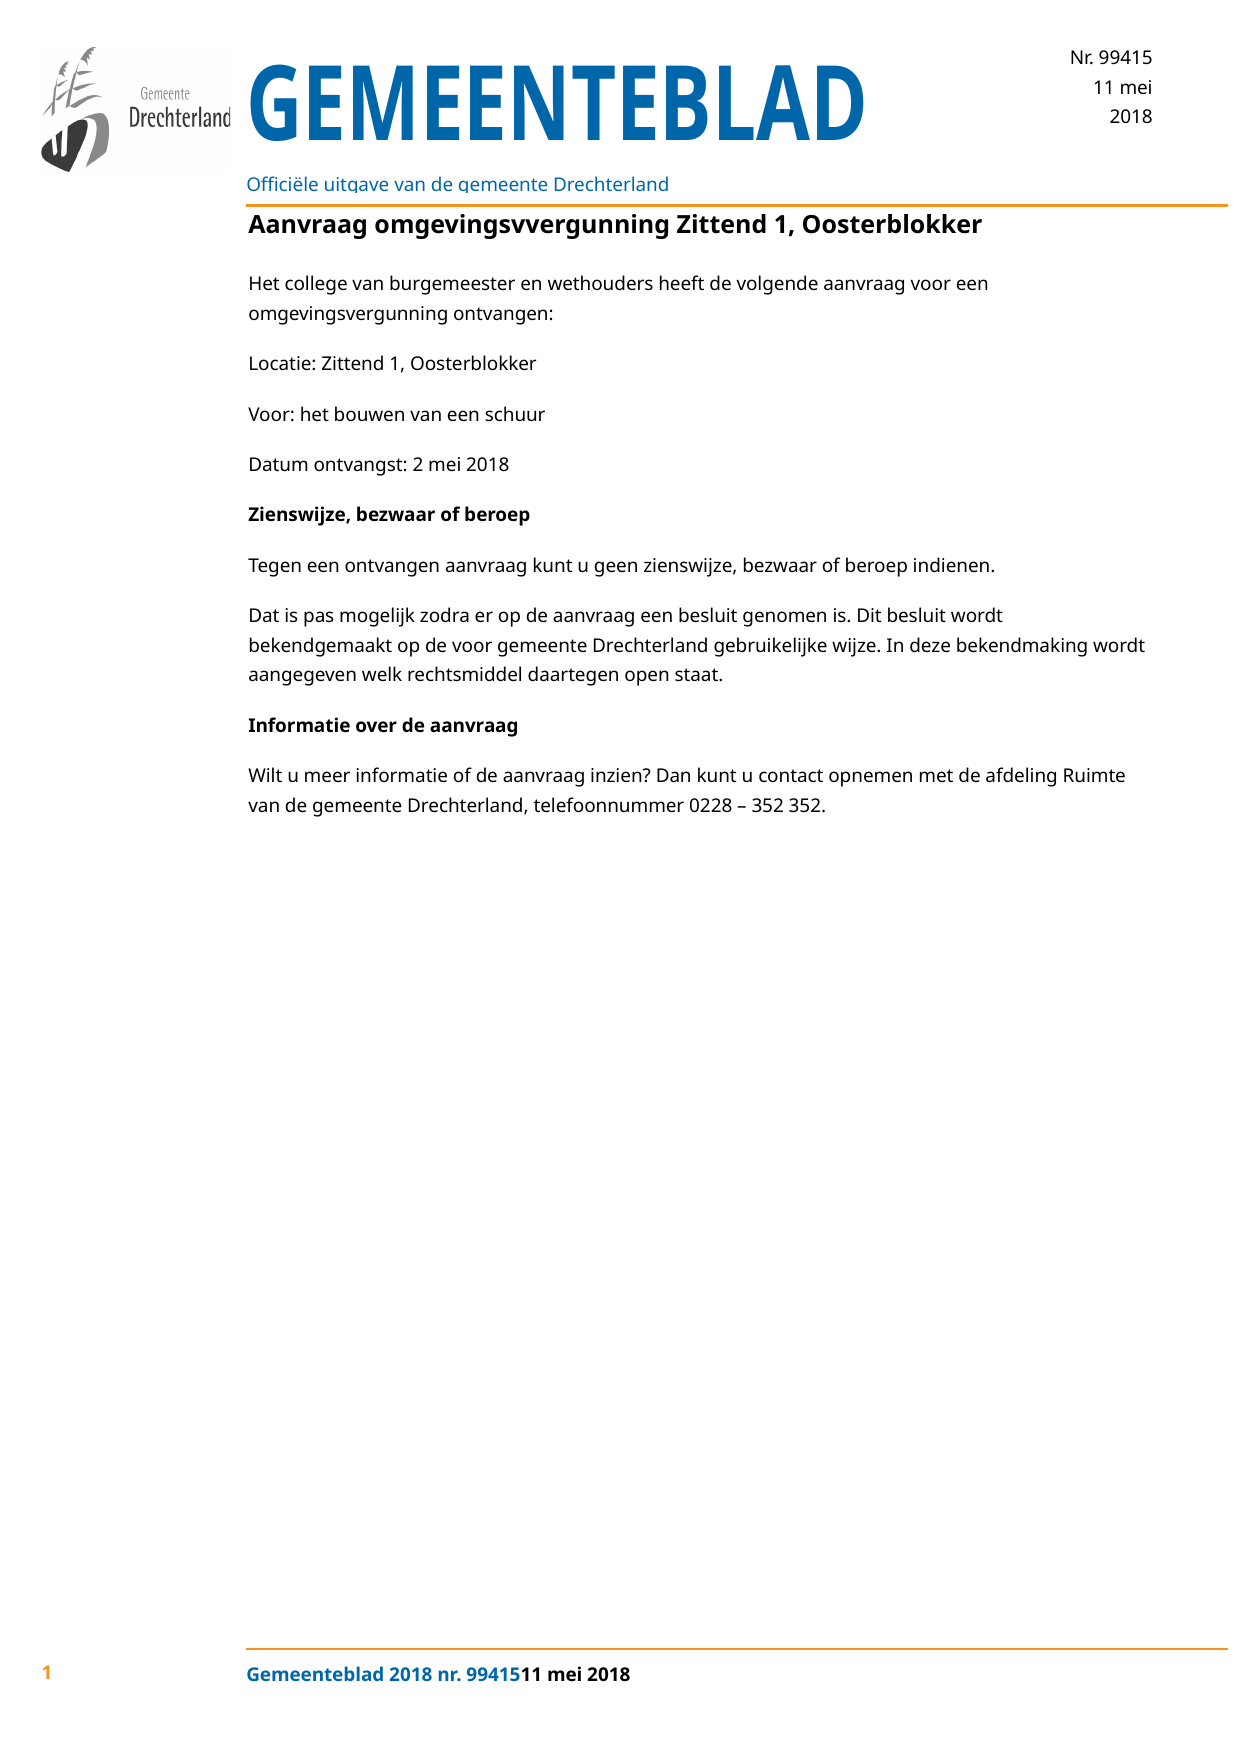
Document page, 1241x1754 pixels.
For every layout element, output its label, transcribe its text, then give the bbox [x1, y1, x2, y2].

text Datum ontvangst: 2 mei 2018 [248, 451, 1152, 477]
text Zienswijze, bezwaar of beroep [248, 502, 1152, 527]
text Locatie: Zittend 1, Oosterblokker [248, 350, 1152, 376]
text Tegen een ontvangen aanvraag kunt u geen zienswijze, bezwaar of beroep indienen. [248, 552, 1152, 578]
text Dat is pas mogelijk zodra er op de aanvraag een besluit genomen is. Dit besluit wordt bekendgemaakt op de voor gemeente Drechterland gebruikelijke wijze. In deze bekendmaking wordt aangegeven welk rechtsmiddel daartegen open staat. [248, 602, 1152, 687]
text Voor: het bouwen van een schuur [248, 401, 1152, 426]
text Het college van burgemeester en wethouders heeft de volgende aanvraag voor een omgevingsvergunning ontvangen: [248, 270, 1152, 326]
text Informatie over de aanvraag [248, 712, 1152, 738]
text Wilt u meer informatie of de aanvraag inzien? Dan kunt u contact opnemen met de afdeling Ruimte van de gemeente Drechterland, telefoonnummer 0228 – 352 352. [248, 762, 1152, 818]
picture [41, 47, 231, 172]
text Aanvraag omgevingsvvergunning Zittend 1, Oosterblokker [248, 207, 1152, 241]
